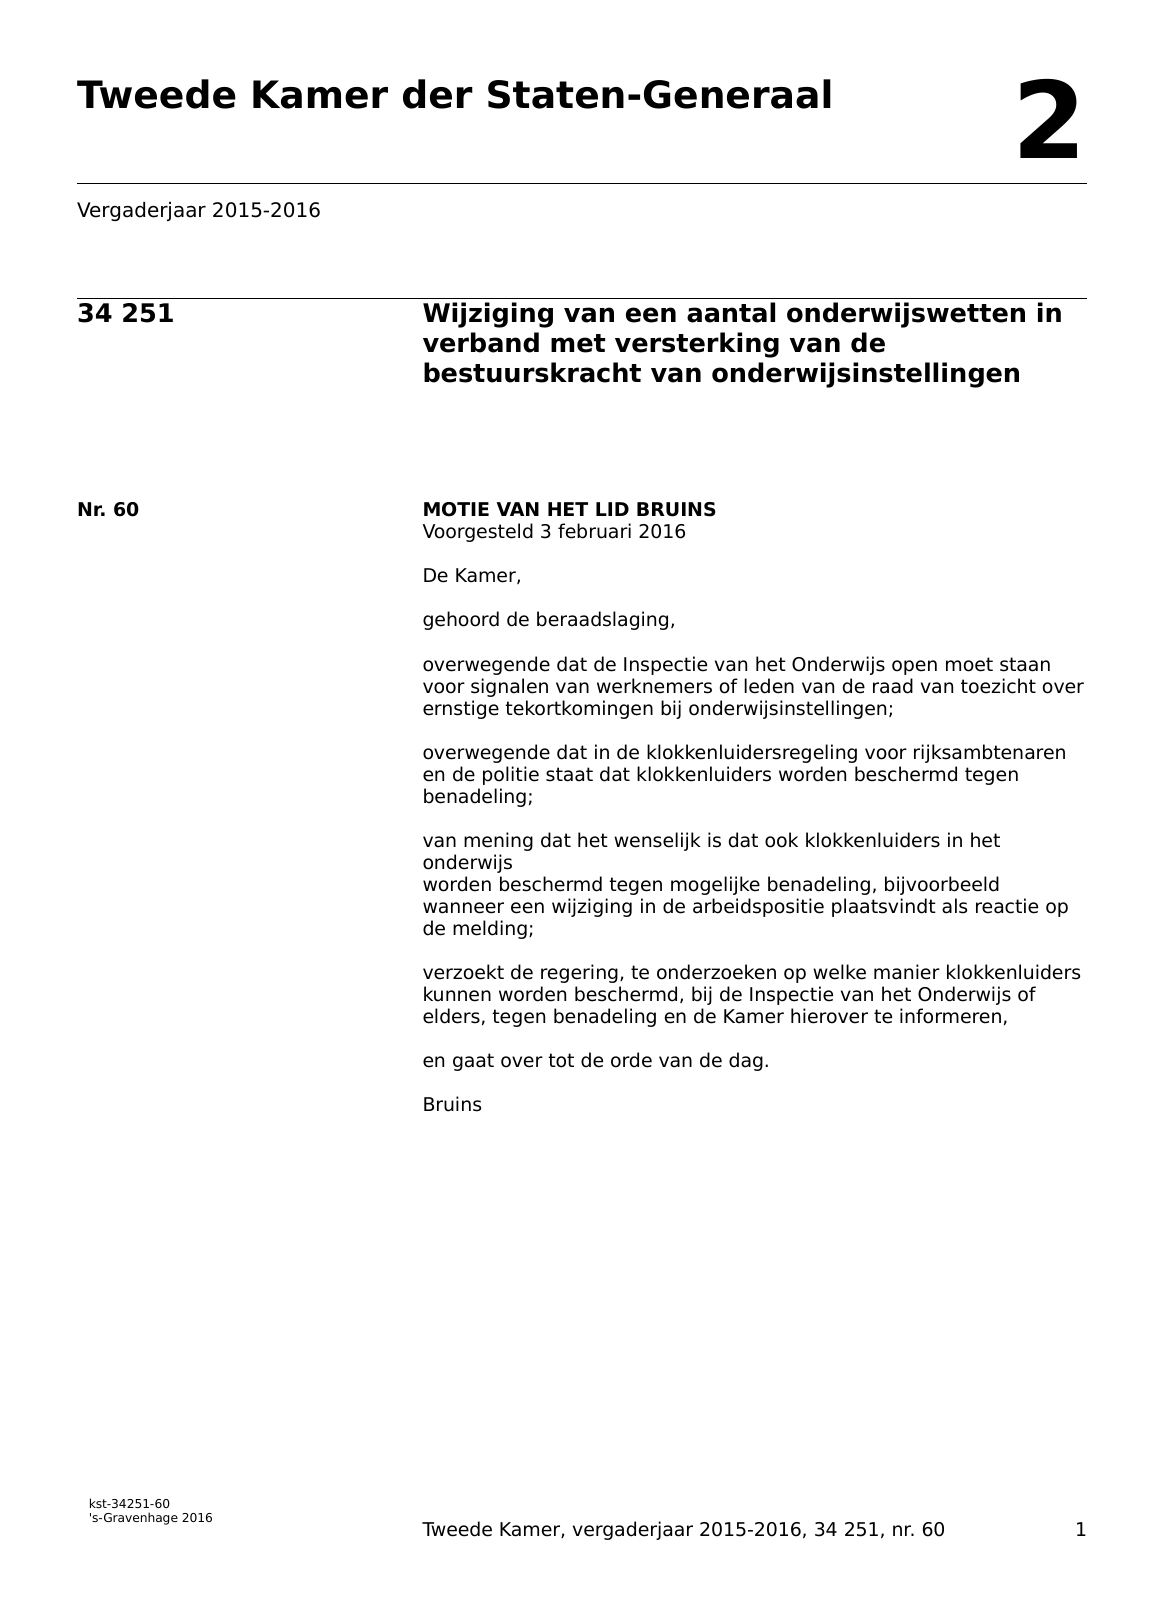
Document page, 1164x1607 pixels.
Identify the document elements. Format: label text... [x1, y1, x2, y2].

subtitle 34 251 Wijziging van een aantal onderwijswetten in verband met versterking van de bestuurskracht van onderwijsinstellingen [77, 299, 1087, 388]
subtitle Nr. 60 MOTIE VAN HET LID BRUINS [77, 499, 1087, 521]
text Voorgesteld 3 februari 2016 [422, 521, 1087, 543]
table_header 2 [886, 59, 1087, 183]
text van mening dat het wenselijk is dat ook klokkenluiders in het onderwijs [422, 830, 1087, 874]
text De Kamer, [422, 565, 1087, 587]
text overwegende dat in de klokkenluidersregeling voor rijksambtenaren en de politie staat dat klokkenluiders worden beschermd tegen benadeling; [422, 742, 1087, 808]
text overwegende dat de Inspectie van het Onderwijs open moet staan voor signalen van werknemers of leden van de raad van toezicht over ernstige tekortkomingen bij onderwijsinstellingen; [422, 653, 1087, 719]
text gehoord de beraadslaging, [422, 609, 1087, 631]
text kst-34251-60 [88, 1497, 323, 1511]
text en gaat over tot de orde van de dag. [422, 1050, 1087, 1072]
table_cell Vergaderjaar 2015-2016 [77, 184, 1087, 298]
text worden beschermd tegen mogelijke benadeling, bijvoorbeeld wanneer een wijziging in de arbeidspositie plaatsvindt als reactie op de melding; [422, 874, 1087, 940]
table_header Tweede Kamer der Staten-Generaal [77, 59, 886, 183]
text 's-Gravenhage 2016 [88, 1511, 323, 1525]
text Bruins [422, 1094, 1087, 1116]
text verzoekt de regering, te onderzoeken op welke manier klokkenluiders kunnen worden beschermd, bij de Inspectie van het Onderwijs of elders, tegen benadeling en de Kamer hierover te informeren, [422, 962, 1087, 1028]
